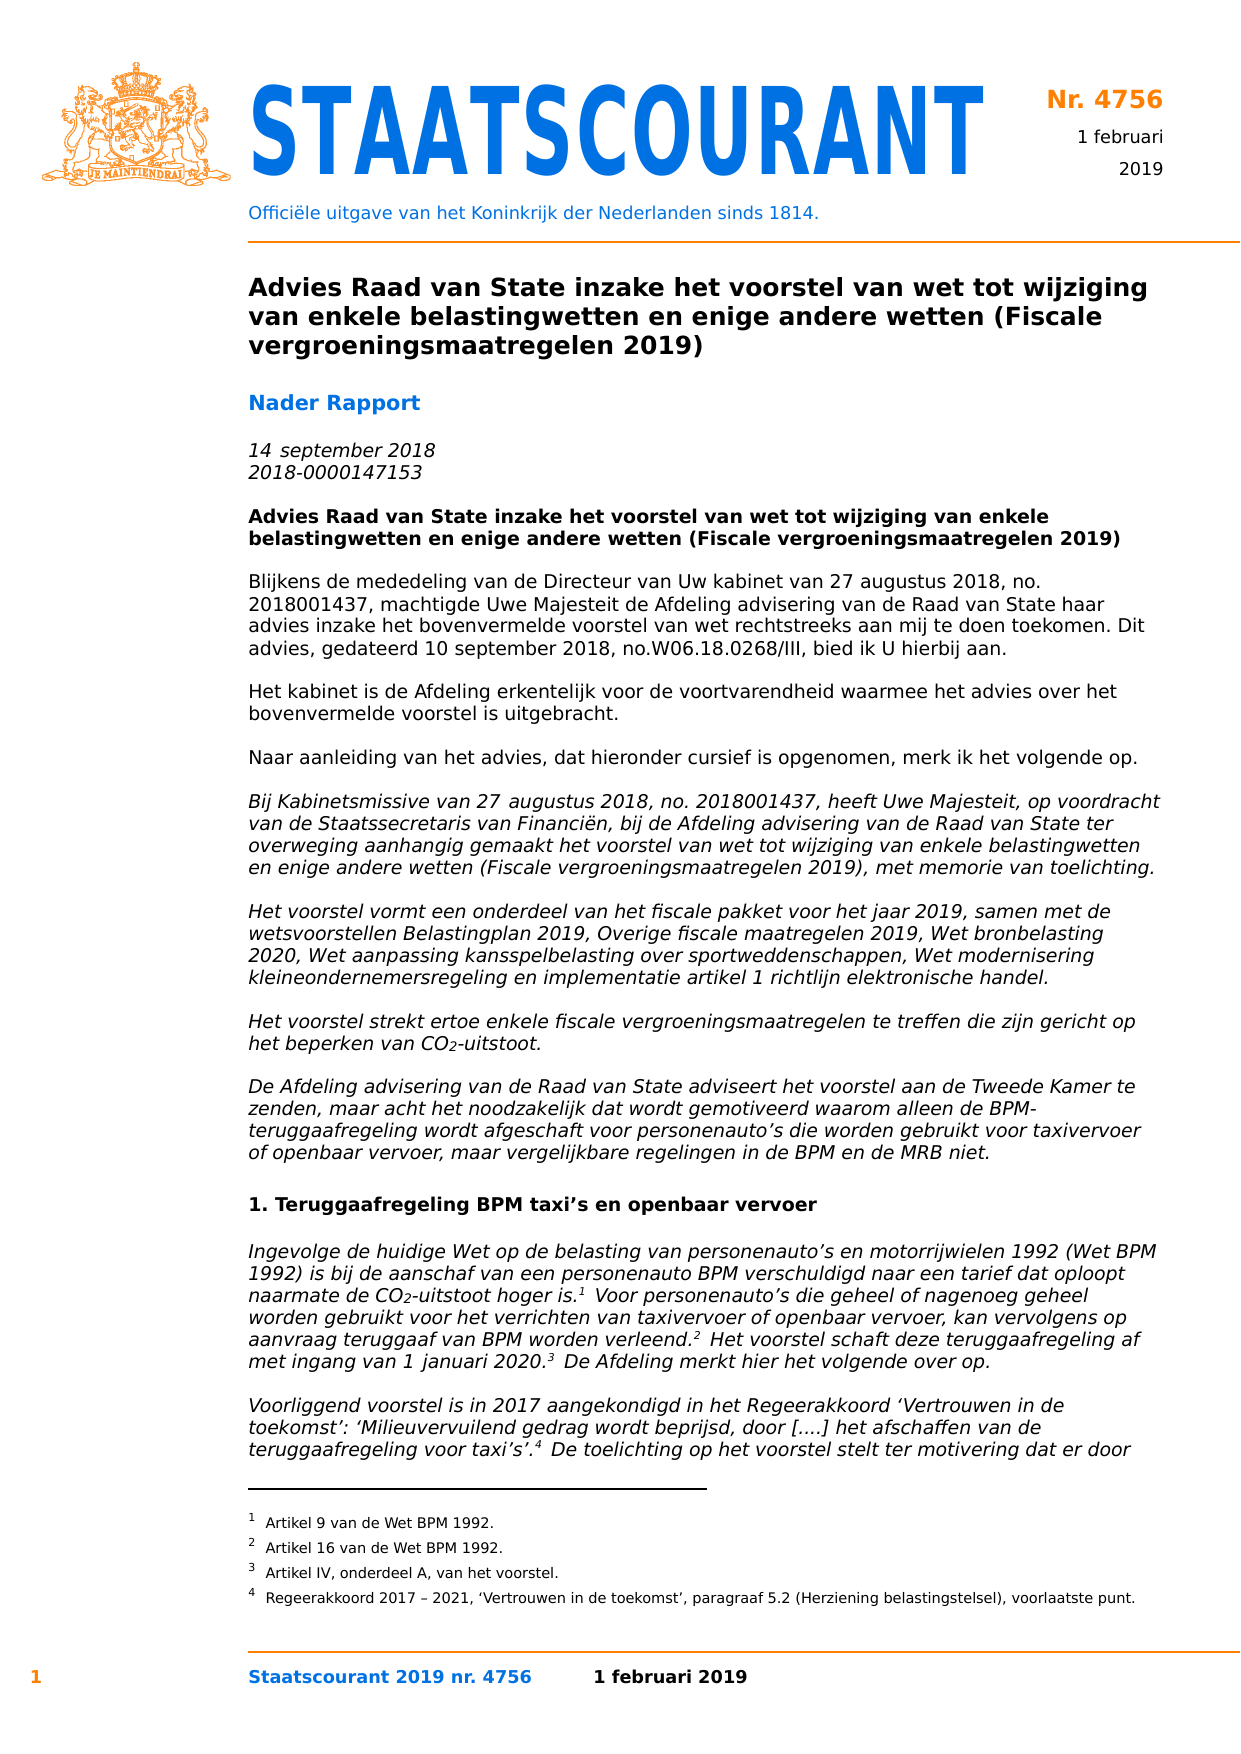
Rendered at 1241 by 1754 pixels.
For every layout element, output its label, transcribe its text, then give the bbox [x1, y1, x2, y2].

text Artikel 16 van de Wet BPM 1992. [248, 1536, 1163, 1558]
text Ingevolge de huidige Wet op de belasting van personenauto’s en motorrijwielen 1992 (Wet BPM 1992) is bij de aanschaf van een personenauto BPM verschuldigd naar een tarief dat oploopt naarmate de CO2-uitstoot hoger is. Voor personenauto’s die geheel of nagenoeg geheel worden gebruikt voor het verrichten van taxivervoer of openbaar vervoer, kan vervolgens op aanvraag teruggaaf van BPM worden verleend. Het voorstel schaft deze teruggaafregeling af met ingang van 1 januari 2020. De Afdeling merkt hier het volgende over op. [248, 1241, 1163, 1373]
text Bij Kabinetsmissive van 27 augustus 2018, no. 2018001437, heeft Uwe Majesteit, op voordracht van de Staatssecretaris van Financiën, bij de Afdeling advisering van de Raad van State ter overweging aanhangig gemaakt het voorstel van wet tot wijziging van enkele belastingwetten en enige andere wetten (Fiscale vergroeningsmaatregelen 2019), met memorie van toelichting. [248, 791, 1163, 879]
text Voorliggend voorstel is in 2017 aangekondigd in het Regeerakkoord ‘Vertrouwen in de toekomst’: ‘Milieuvervuilend gedrag wordt beprijsd, door [....] het afschaffen van de teruggaafregeling voor taxi’s’. De toelichting op het voorstel stelt ter motivering dat er door [248, 1395, 1163, 1461]
text Naar aanleiding van het advies, dat hieronder cursief is opgenomen, merk ik het volgende op. [248, 747, 1163, 769]
text Het kabinet is de Afdeling erkentelijk voor de voortvarendheid waarmee het advies over het bovenvermelde voorstel is uitgebracht. [248, 681, 1163, 725]
subtitle 1. Teruggaafregeling BPM taxi’s en openbaar vervoer [248, 1194, 1163, 1216]
text Regeerakkoord 2017 – 2021, ‘Vertrouwen in de toekomst’, paragraaf 5.2 (Herziening belastingstelsel), voorlaatste punt. [248, 1586, 1163, 1608]
text Advies Raad van State inzake het voorstel van wet tot wijziging van enkele belastingwetten en enige andere wetten (Fiscale vergroeningsmaatregelen 2019) [248, 506, 1163, 549]
text 2018-0000147153 [248, 462, 1163, 484]
table_header [25, 62, 248, 241]
table_cell Officiële uitgave van het Koninkrijk der Nederlanden sinds 1814. [248, 203, 1240, 241]
text Artikel IV, onderdeel A, van het voorstel. [248, 1561, 1163, 1583]
subtitle Advies Raad van State inzake het voorstel van wet tot wijziging van enkele belastingwetten en enige andere wetten (Fiscale vergroeningsmaatregelen 2019) [248, 273, 1163, 361]
picture [41, 62, 231, 186]
table_header Nr. 4756 [998, 62, 1240, 121]
text 14 september 2018 [248, 440, 1163, 462]
text Blijkens de mededeling van de Directeur van Uw kabinet van 27 augustus 2018, no. 2018001437, machtigde Uwe Majesteit de Afdeling advisering van de Raad van State haar advies inzake het bovenvermelde voorstel van wet rechtstreeks aan mij te doen toekomen. Dit advies, gedateerd 10 september 2018, no.W06.18.0268/III, bied ik U hierbij aan. [248, 571, 1163, 659]
text De Afdeling advisering van de Raad van State adviseert het voorstel aan de Tweede Kamer te zenden, maar acht het noodzakelijk dat wordt gemotiveerd waarom alleen de BPM-teruggaafregeling wordt afgeschaft voor personenauto’s die worden gebruikt voor taxivervoer of openbaar vervoer, maar vergelijkbare regelingen in de BPM en de MRB niet. [248, 1076, 1163, 1164]
subtitle Nader Rapport [248, 391, 1163, 415]
text Artikel 9 van de Wet BPM 1992. [248, 1511, 1163, 1533]
table_cell 2019 [998, 153, 1240, 203]
table_cell 1 februari [998, 121, 1240, 153]
text Het voorstel vormt een onderdeel van het fiscale pakket voor het jaar 2019, samen met de wetsvoorstellen Belastingplan 2019, Overige fiscale maatregelen 2019, Wet bronbelasting 2020, Wet aanpassing kansspelbelasting over sportweddenschappen, Wet modernisering kleineondernemersregeling en implementatie artikel 1 richtlijn elektronische handel. [248, 901, 1163, 989]
table_header STAATSCOURANT [248, 62, 998, 203]
text Het voorstel strekt ertoe enkele fiscale vergroeningsmaatregelen te treffen die zijn gericht op het beperken van CO2-uitstoot. [248, 1011, 1163, 1054]
